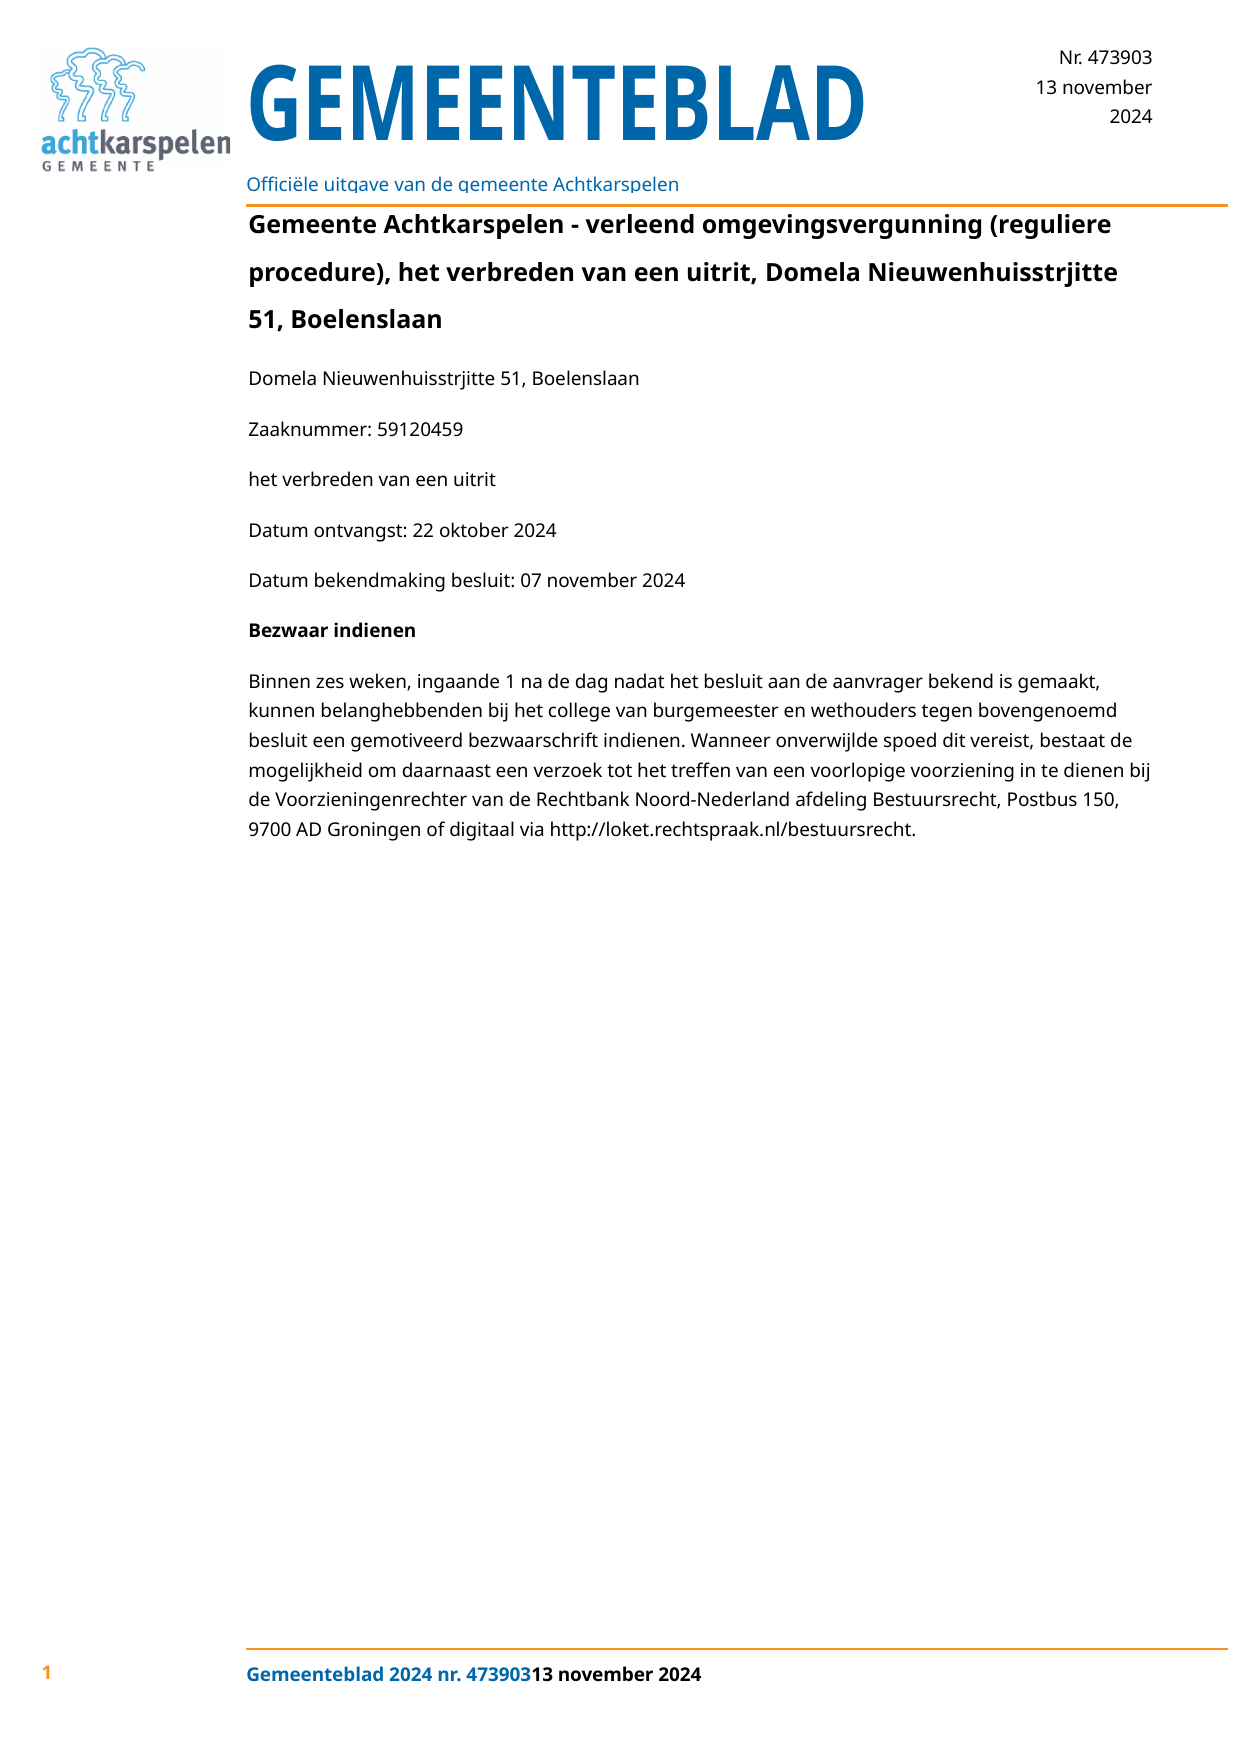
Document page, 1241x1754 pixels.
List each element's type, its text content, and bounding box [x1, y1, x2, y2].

picture [41, 47, 231, 172]
text Datum ontvangst: 22 oktober 2024 [248, 517, 1152, 542]
text Domela Nieuwenhuisstrjitte 51, Boelenslaan [248, 366, 1152, 391]
text Bezwaar indienen [248, 618, 1152, 643]
text Datum bekendmaking besluit: 07 november 2024 [248, 567, 1152, 593]
text het verbreden van een uitrit [248, 466, 1152, 492]
text Zaaknummer: 59120459 [248, 416, 1152, 442]
text Binnen zes weken, ingaande 1 na de dag nadat het besluit aan de aanvrager bekend is gemaakt, kunnen belanghebbenden bij het college van burgemeester en wethouders tegen bovengenoemd besluit een gemotiveerd bezwaarschrift indienen. Wanneer onverwijlde spoed dit vereist, bestaat de mogelijkheid om daarnaast een verzoek tot het treffen van een voorlopige voorziening in te dienen bij de Voorzieningenrechter van de Rechtbank Noord-Nederland afdeling Bestuursrecht, Postbus 150, 9700 AD Groningen of digitaal via http://loket.rechtspraak.nl/bestuursrecht. [248, 668, 1152, 842]
text Gemeente Achtkarspelen - verleend omgevingsvergunning (reguliere procedure), het verbreden van een uitrit, Domela Nieuwenhuisstrjitte 51, Boelenslaan [248, 207, 1152, 336]
